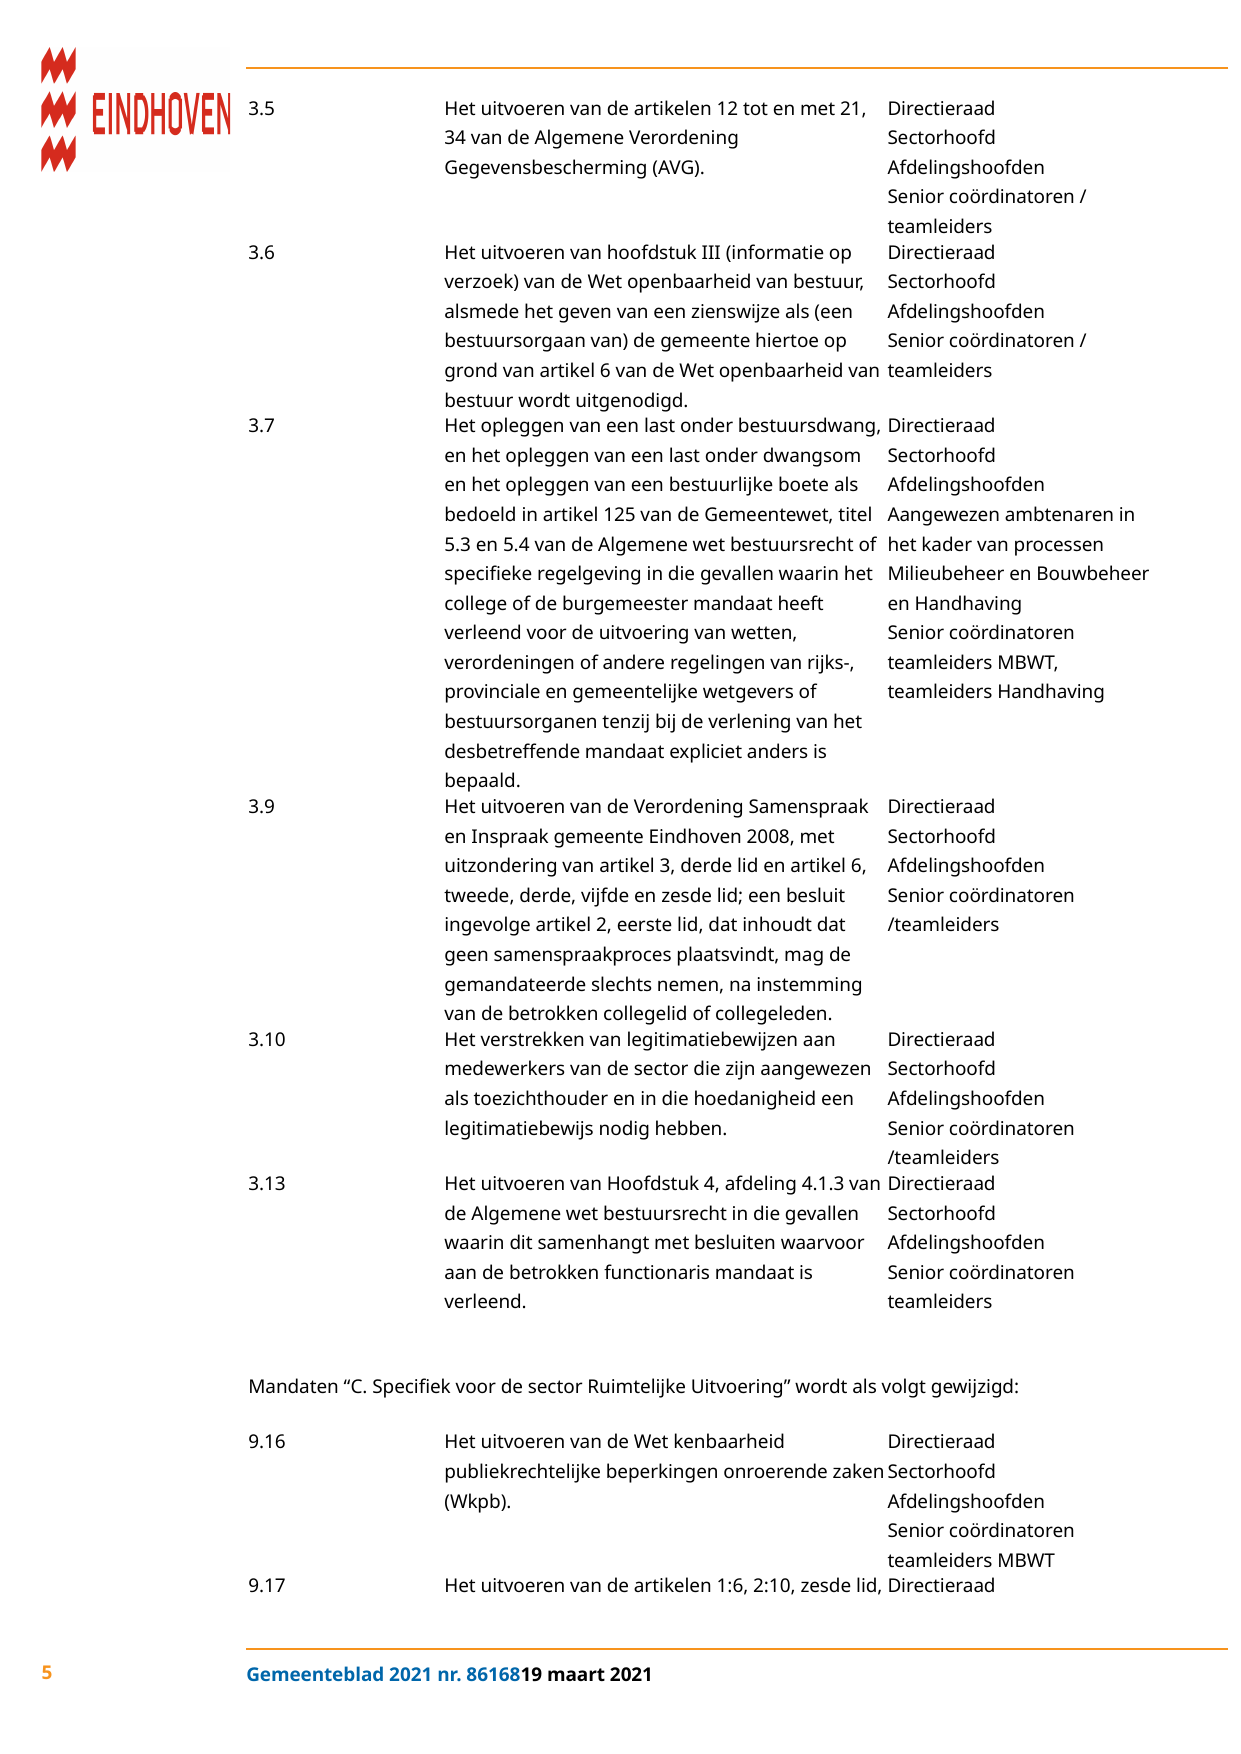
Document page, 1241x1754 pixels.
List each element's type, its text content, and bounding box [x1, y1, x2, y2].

table_cell Directieraad Sectorhoofd Afdelingshoofden Senior coördinatoren /teamleiders [887, 1026, 1152, 1170]
table_cell 3.9 [248, 793, 444, 1026]
table_cell Het uitvoeren van de Verordening Samenspraak en Inspraak gemeente Eindhoven 2008, met uitzondering van artikel 3, derde lid en artikel 6, tweede, derde, vijfde en zesde lid; een besluit ingevolge artikel 2, eerste lid, dat inhoudt dat geen samenspraakproces plaatsvindt, mag de gemandateerde slechts nemen, na instemming van de betrokken collegelid of collegeleden. [444, 793, 887, 1026]
table_cell Directieraad Sectorhoofd Afdelingshoofden Aangewezen ambtenaren in het kader van processen Milieubeheer en Bouwbeheer en Handhaving Senior coördinatoren teamleiders MBWT, teamleiders Handhaving [887, 413, 1152, 793]
table_cell 3.13 [248, 1170, 444, 1344]
table_cell Het opleggen van een last onder bestuursdwang, en het opleggen van een last onder dwangsom en het opleggen van een bestuurlijke boete als bedoeld in artikel 125 van de Gemeentewet, titel 5.3 en 5.4 van de Algemene wet bestuursrecht of specifieke regelgeving in die gevallen waarin het college of de burgemeester mandaat heeft verleend voor de uitvoering van wetten, verordeningen of andere regelingen van rijks-, provinciale en gemeentelijke wetgevers of bestuursorganen tenzij bij de verlening van het desbetreffende mandaat expliciet anders is bepaald. [444, 413, 887, 793]
table_cell Het uitvoeren van Hoofdstuk 4, afdeling 4.1.3 van de Algemene wet bestuursrecht in die gevallen waarin dit samenhangt met besluiten waarvoor aan de betrokken functionaris mandaat is verleend. [444, 1170, 887, 1344]
table_cell Directieraad Sectorhoofd Afdelingshoofden Senior coördinatoren / teamleiders [887, 95, 1152, 239]
table_cell 9.16 [248, 1429, 444, 1573]
picture [41, 47, 231, 172]
table_cell Het uitvoeren van de artikelen 12 tot en met 21, 34 van de Algemene Verordening Gegevensbescherming (AVG). [444, 95, 887, 239]
table_cell Het verstrekken van legitimatiebewijzen aan medewerkers van de sector die zijn aangewezen als toezichthouder en in die hoedanigheid een legitimatiebewijs nodig hebben. [444, 1026, 887, 1170]
table_cell Directieraad Sectorhoofd Afdelingshoofden Senior coördinatoren / teamleiders [887, 239, 1152, 412]
table_cell 3.6 [248, 239, 444, 412]
table_cell 3.5 [248, 95, 444, 239]
table_cell Mandaten “C. Specifiek voor de sector Ruimtelijke Uitvoering” wordt als volgt gewijzigd: [248, 1344, 1152, 1429]
table_cell Directieraad Sectorhoofd Afdelingshoofden Senior coördinatoren /teamleiders [887, 793, 1152, 1026]
table_cell 3.7 [248, 413, 444, 793]
table_cell Het uitvoeren van hoofdstuk III (informatie op verzoek) van de Wet openbaarheid van bestuur, alsmede het geven van een zienswijze als (een bestuursorgaan van) de gemeente hiertoe op grond van artikel 6 van de Wet openbaarheid van bestuur wordt uitgenodigd. [444, 239, 887, 412]
table_cell Directieraad Sectorhoofd Afdelingshoofden Senior coördinatoren teamleiders [887, 1170, 1152, 1344]
table_cell Het uitvoeren van de Wet kenbaarheid publiekrechtelijke beperkingen onroerende zaken (Wkpb). [444, 1429, 887, 1573]
table_cell 3.10 [248, 1026, 444, 1170]
table_cell Directieraad Sectorhoofd Afdelingshoofden Senior coördinatoren teamleiders MBWT [887, 1429, 1152, 1573]
table_cell Directieraad [887, 1573, 1152, 1598]
table_cell Het uitvoeren van de artikelen 1:6, 2:10, zesde lid, [444, 1573, 887, 1598]
table_cell 9.17 [248, 1573, 444, 1598]
